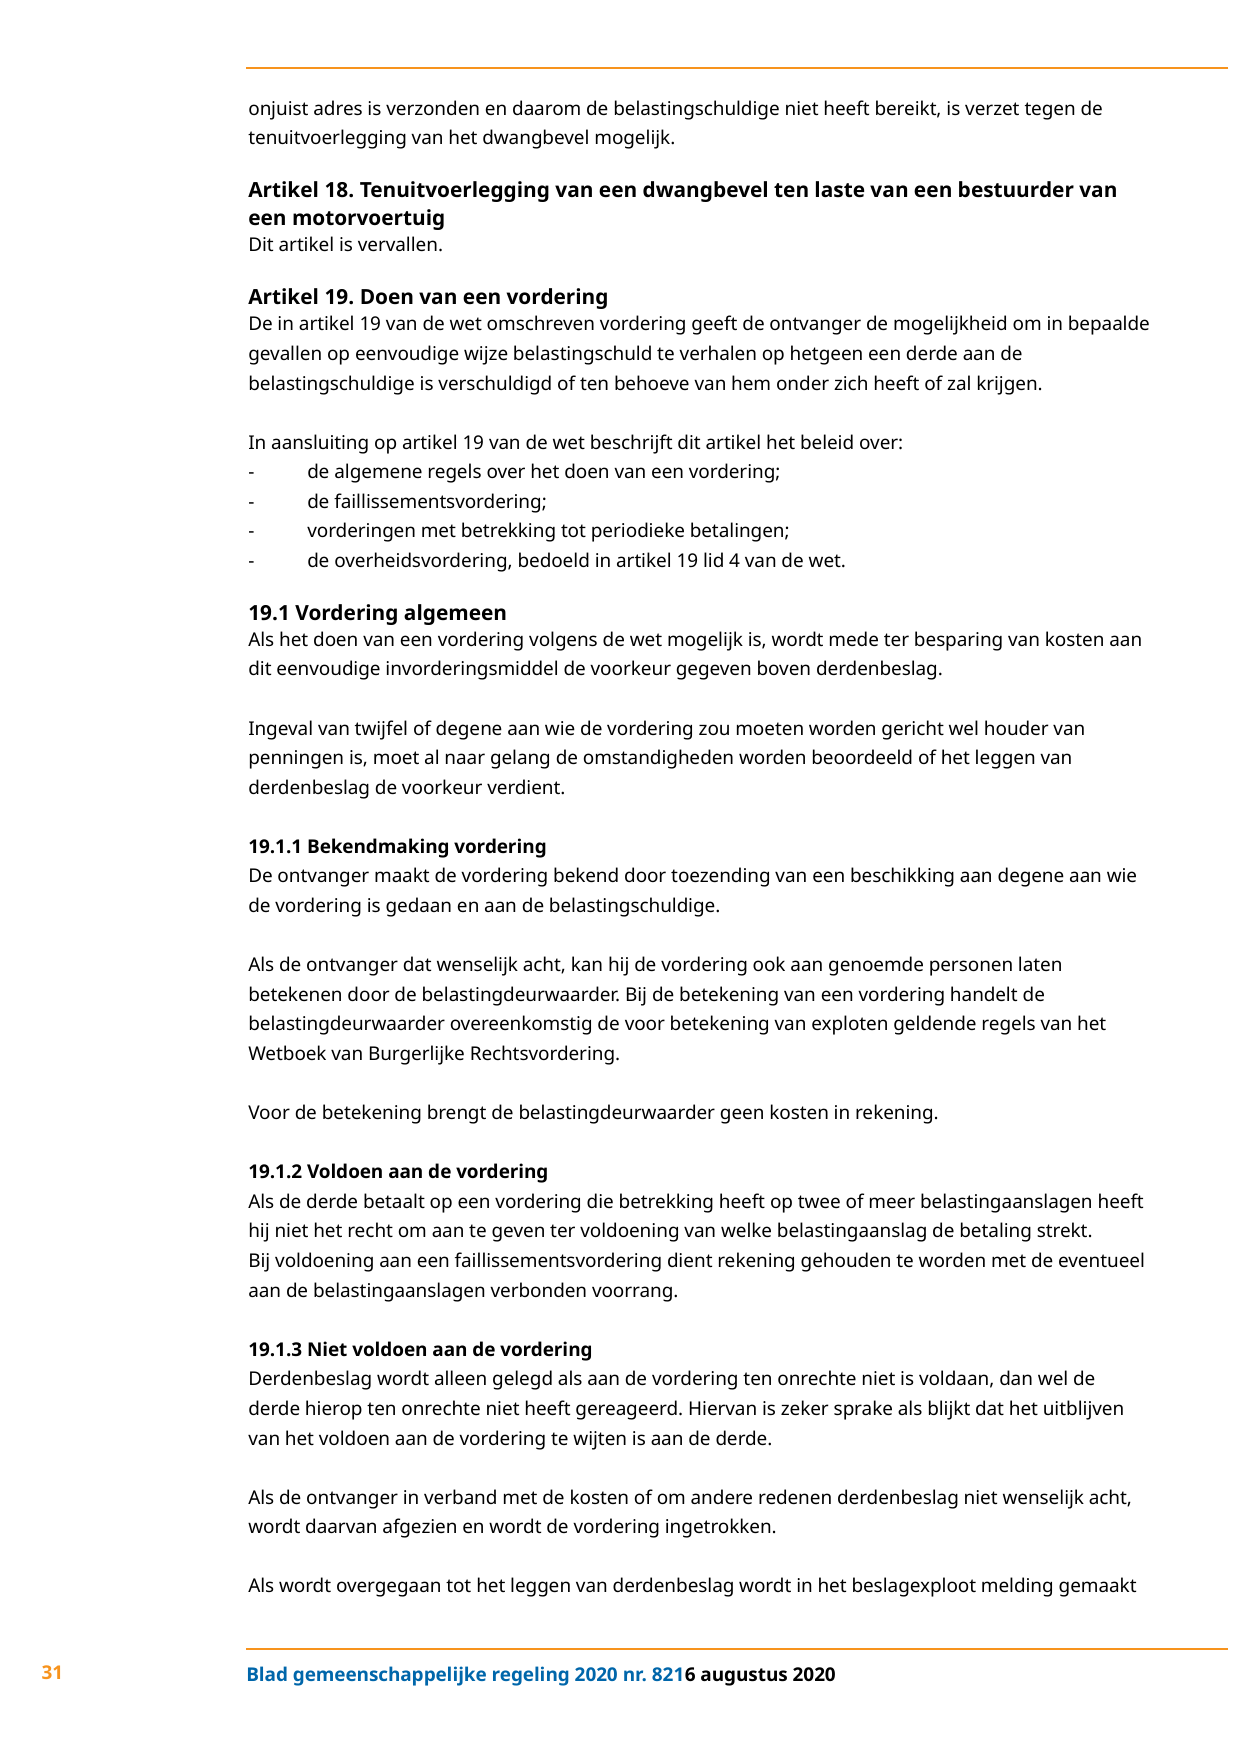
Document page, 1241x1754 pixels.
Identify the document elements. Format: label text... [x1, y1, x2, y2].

text In aansluiting op artikel 19 van de wet beschrijft dit artikel het beleid over: [248, 429, 1152, 454]
text 19.1.3 Niet voldoen aan de vordering [248, 1336, 1152, 1362]
text Als de ontvanger dat wenselijk acht, kan hij de vordering ook aan genoemde personen laten betekenen door de belastingdeurwaarder. Bij de betekening van een vordering handelt de belastingdeurwaarder overeenkomstig de voor betekening van exploten geldende regels van het Wetboek van Burgerlijke Rechtsvordering. [248, 951, 1152, 1066]
list vorderingen met betrekking tot periodieke betalingen; [248, 518, 1152, 543]
text Dit artikel is vervallen. [248, 232, 1152, 257]
text 19.1.1 Bekendmaking vordering [248, 833, 1152, 859]
text Als het doen van een vordering volgens de wet mogelijk is, wordt mede ter besparing van kosten aan dit eenvoudige invorderingsmiddel de voorkeur gegeven boven derdenbeslag. [248, 626, 1152, 681]
list de faillissementsvordering; [248, 488, 1152, 514]
list de overheidsvordering, bedoeld in artikel 19 lid 4 van de wet. [248, 547, 1152, 573]
text Derdenbeslag wordt alleen gelegd als aan de vordering ten onrechte niet is voldaan, dan wel de derde hierop ten onrechte niet heeft gereageerd. Hiervan is zeker sprake als blijkt dat het uitblijven van het voldoen aan de vordering te wijten is aan de derde. [248, 1366, 1152, 1451]
text Artikel 18. Tenuitvoerlegging van een dwangbevel ten laste van een bestuurder van een motorvoertuig [248, 175, 1152, 232]
text Voor de betekening brengt de belastingdeurwaarder geen kosten in rekening. [248, 1099, 1152, 1125]
text onjuist adres is verzonden en daarom de belastingschuldige niet heeft bereikt, is verzet tegen de tenuitvoerlegging van het dwangbevel mogelijk. [248, 95, 1152, 150]
text De in artikel 19 van de wet omschreven vordering geeft de ontvanger de mogelijkheid om in bepaalde gevallen op eenvoudige wijze belastingschuld te verhalen op hetgeen een derde aan de belastingschuldige is verschuldigd of ten behoeve van hem onder zich heeft of zal krijgen. [248, 311, 1152, 395]
text Artikel 19. Doen van een vordering [248, 282, 1152, 311]
list de algemene regels over het doen van een vordering; [248, 458, 1152, 484]
text Als wordt overgegaan tot het leggen van derdenbeslag wordt in het beslagexploot melding gemaakt [248, 1573, 1152, 1598]
text Ingeval van twijfel of degene aan wie de vordering zou moeten worden gericht wel houder van penningen is, moet al naar gelang de omstandigheden worden beoordeeld of het leggen van derdenbeslag de voorkeur verdient. [248, 715, 1152, 800]
text Bij voldoening aan een faillissementsvordering dient rekening gehouden te worden met de eventueel aan de belastingaanslagen verbonden voorrang. [248, 1247, 1152, 1303]
text 19.1 Vordering algemeen [248, 598, 1152, 626]
text Als de ontvanger in verband met de kosten of om andere redenen derdenbeslag niet wenselijk acht, wordt daarvan afgezien en wordt de vordering ingetrokken. [248, 1484, 1152, 1539]
picture [41, 47, 231, 172]
text Als de derde betaalt op een vordering die betrekking heeft op twee of meer belastingaanslagen heeft hij niet het recht om aan te geven ter voldoening van welke belastingaanslag de betaling strekt. [248, 1188, 1152, 1243]
text De ontvanger maakt de vordering bekend door toezending van een beschikking aan degene aan wie de vordering is gedaan en aan de belastingschuldige. [248, 863, 1152, 918]
text 19.1.2 Voldoen aan de vordering [248, 1158, 1152, 1184]
